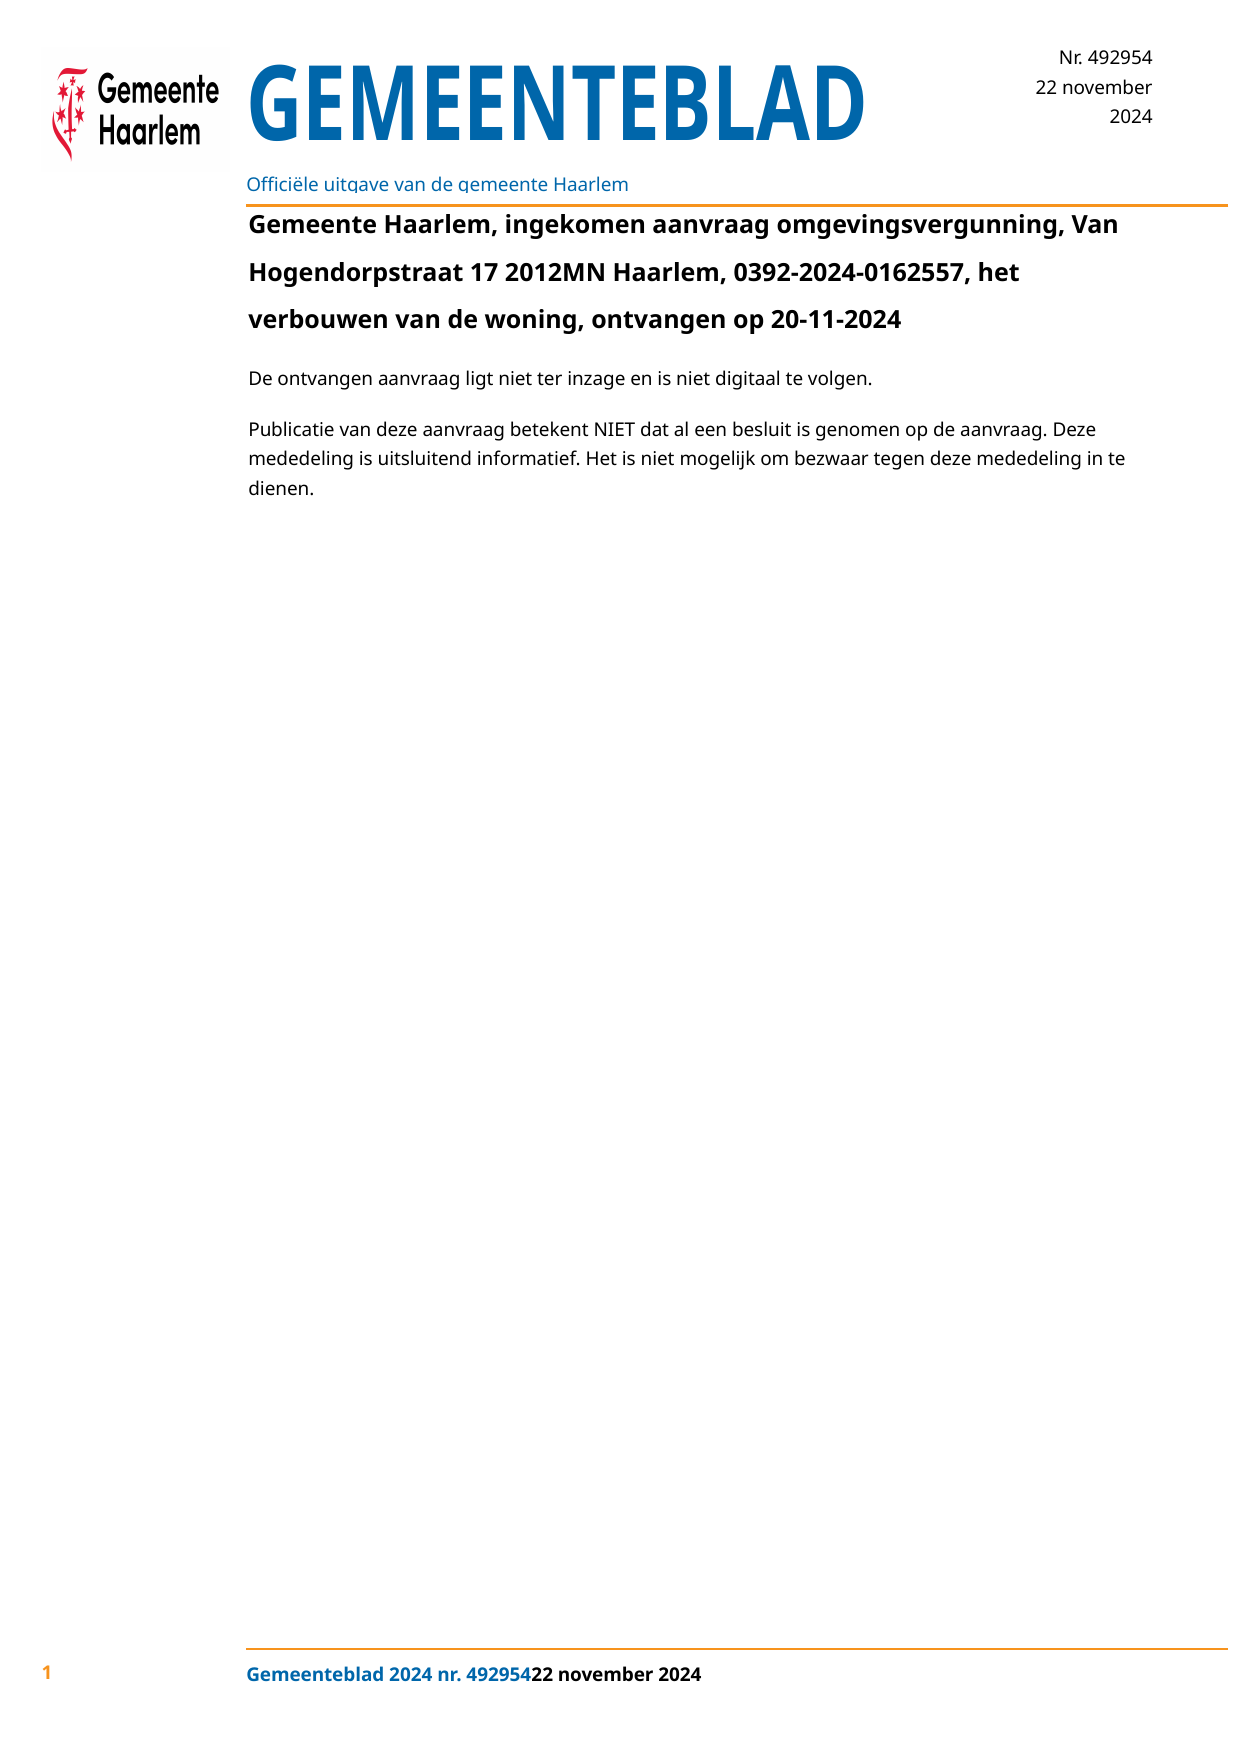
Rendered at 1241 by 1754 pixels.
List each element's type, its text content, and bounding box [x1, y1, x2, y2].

picture [41, 47, 231, 172]
text Publicatie van deze aanvraag betekent NIET dat al een besluit is genomen op de aanvraag. Deze mededeling is uitsluitend informatief. Het is niet mogelijk om bezwaar tegen deze mededeling in te dienen. [248, 416, 1152, 501]
text Gemeente Haarlem, ingekomen aanvraag omgevingsvergunning, Van Hogendorpstraat 17 2012MN Haarlem, 0392-2024-0162557, het verbouwen van de woning, ontvangen op 20-11-2024 [248, 207, 1152, 336]
text De ontvangen aanvraag ligt niet ter inzage en is niet digitaal te volgen. [248, 366, 1152, 391]
